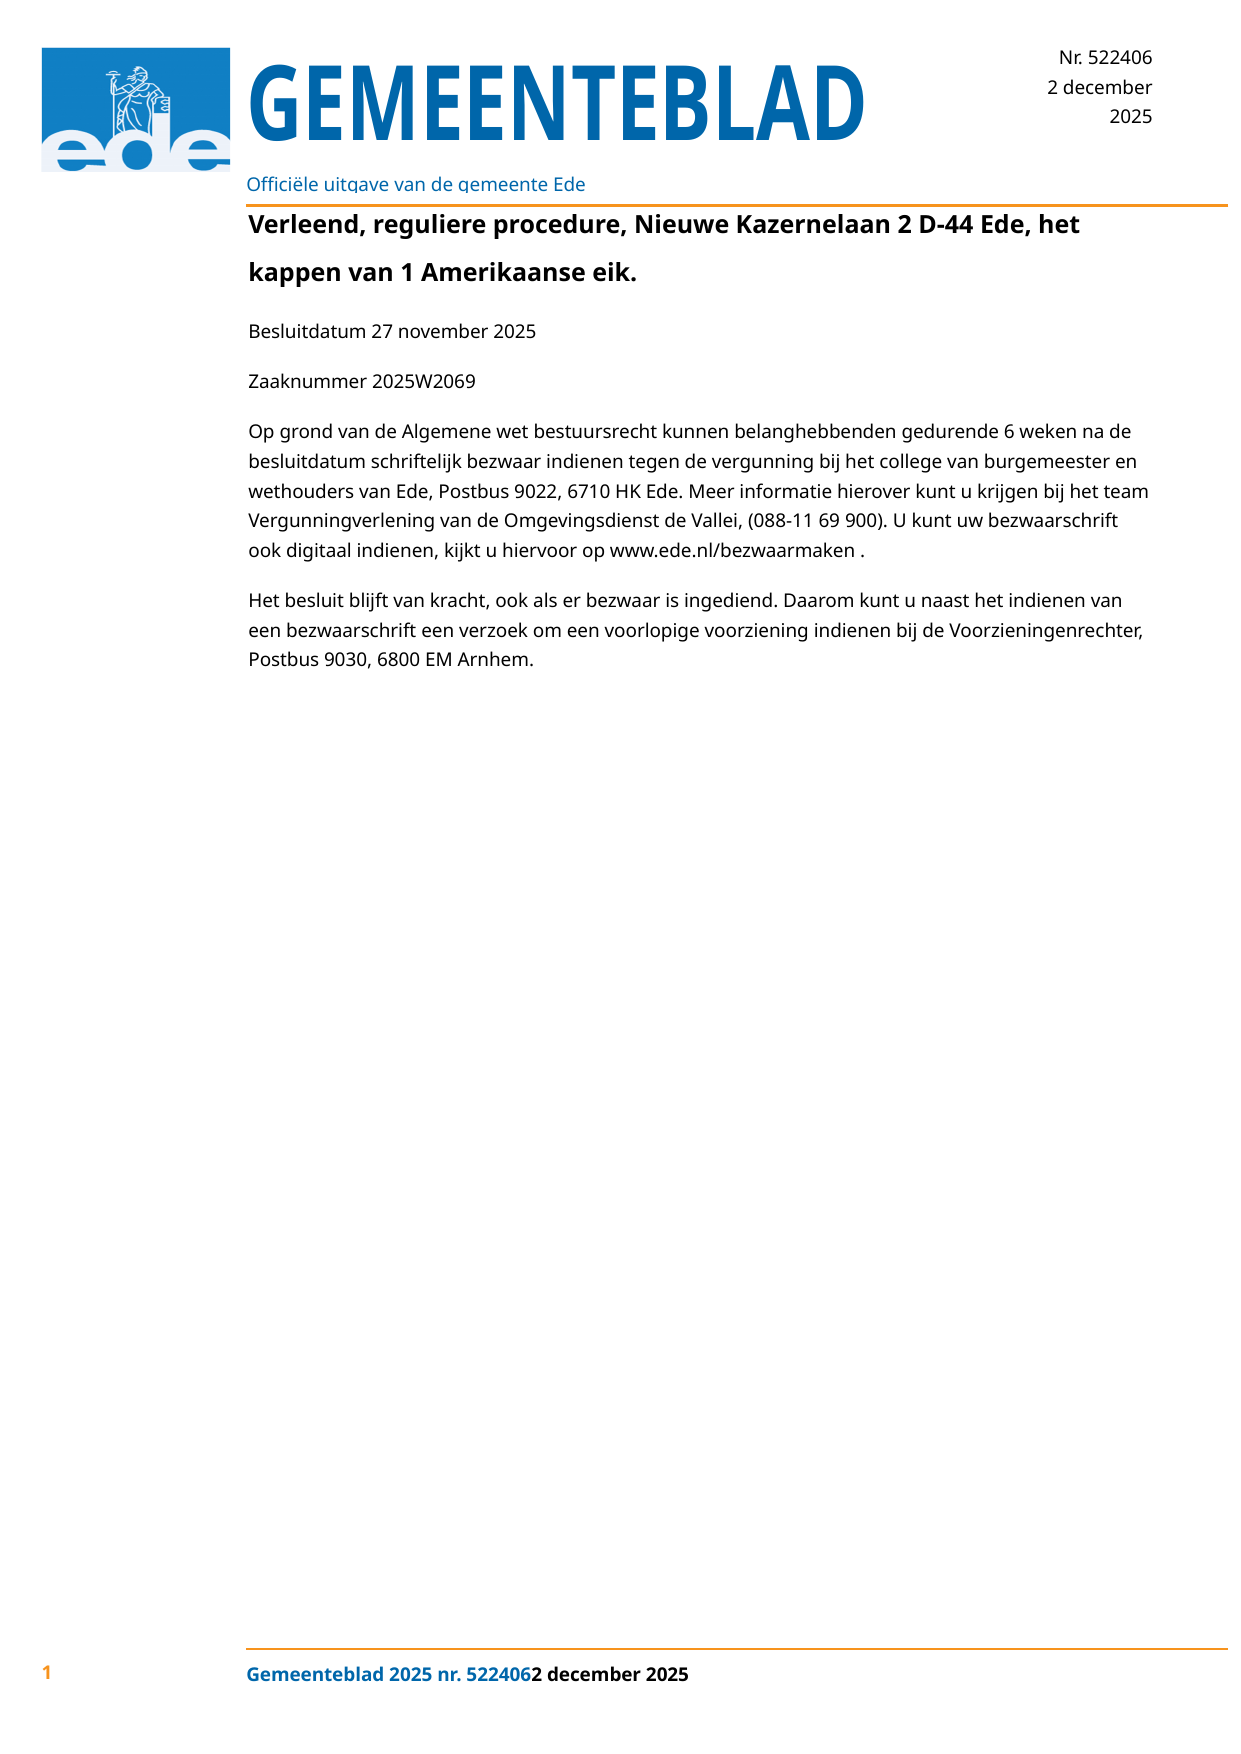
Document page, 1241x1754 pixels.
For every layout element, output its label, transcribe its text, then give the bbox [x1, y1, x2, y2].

text Verleend, reguliere procedure, Nieuwe Kazernelaan 2 D-44 Ede, het kappen van 1 Amerikaanse eik. [248, 207, 1152, 288]
text Besluitdatum 27 november 2025 [248, 318, 1152, 344]
picture [41, 47, 231, 172]
text Het besluit blijft van kracht, ook als er bezwaar is ingediend. Daarom kunt u naast het indienen van een bezwaarschrift een verzoek om een voorlopige voorziening indienen bij de Voorzieningenrechter, Postbus 9030, 6800 EM Arnhem. [248, 587, 1152, 672]
text Op grond van de Algemene wet bestuursrecht kunnen belanghebbenden gedurende 6 weken na de besluitdatum schriftelijk bezwaar indienen tegen de vergunning bij het college van burgemeester en wethouders van Ede, Postbus 9022, 6710 HK Ede. Meer informatie hierover kunt u krijgen bij het team Vergunningverlening van de Omgevingsdienst de Vallei, (088-11 69 900). U kunt uw bezwaarschrift ook digitaal indienen, kijkt u hiervoor op www.ede.nl/bezwaarmaken . [248, 419, 1152, 563]
text Zaaknummer 2025W2069 [248, 368, 1152, 394]
